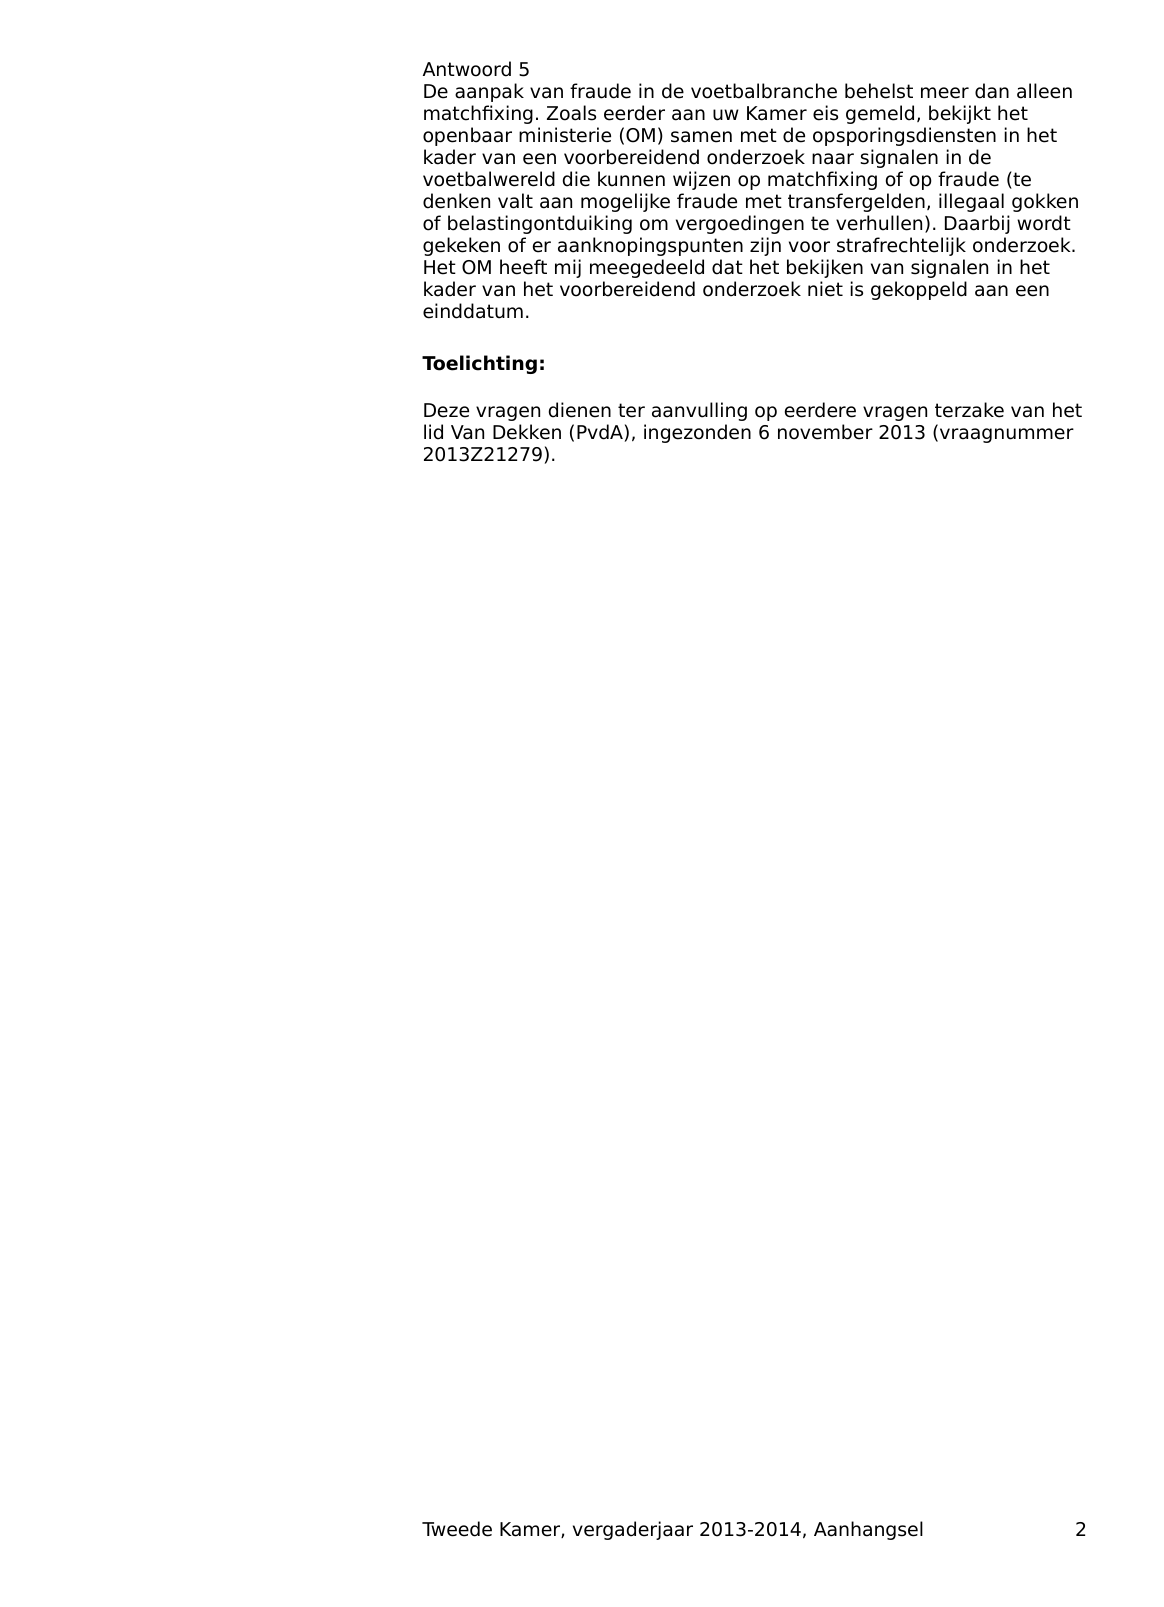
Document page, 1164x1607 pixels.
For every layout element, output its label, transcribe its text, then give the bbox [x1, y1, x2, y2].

text Antwoord 5 [422, 59, 1087, 81]
text Deze vragen dienen ter aanvulling op eerdere vragen terzake van het lid Van Dekken (PvdA), ingezonden 6 november 2013 (vraagnummer 2013Z21279). [422, 400, 1087, 466]
subtitle Toelichting: [422, 353, 1087, 375]
text De aanpak van fraude in de voetbalbranche behelst meer dan alleen matchfixing. Zoals eerder aan uw Kamer eis gemeld, bekijkt het openbaar ministerie (OM) samen met de opsporingsdiensten in het kader van een voorbereidend onderzoek naar signalen in de voetbalwereld die kunnen wijzen op matchfixing of op fraude (te denken valt aan mogelijke fraude met transfergelden, illegaal gokken of belastingontduiking om vergoedingen te verhullen). Daarbij wordt gekeken of er aanknopingspunten zijn voor strafrechtelijk onderzoek. Het OM heeft mij meegedeeld dat het bekijken van signalen in het kader van het voorbereidend onderzoek niet is gekoppeld aan een einddatum. [422, 81, 1087, 323]
